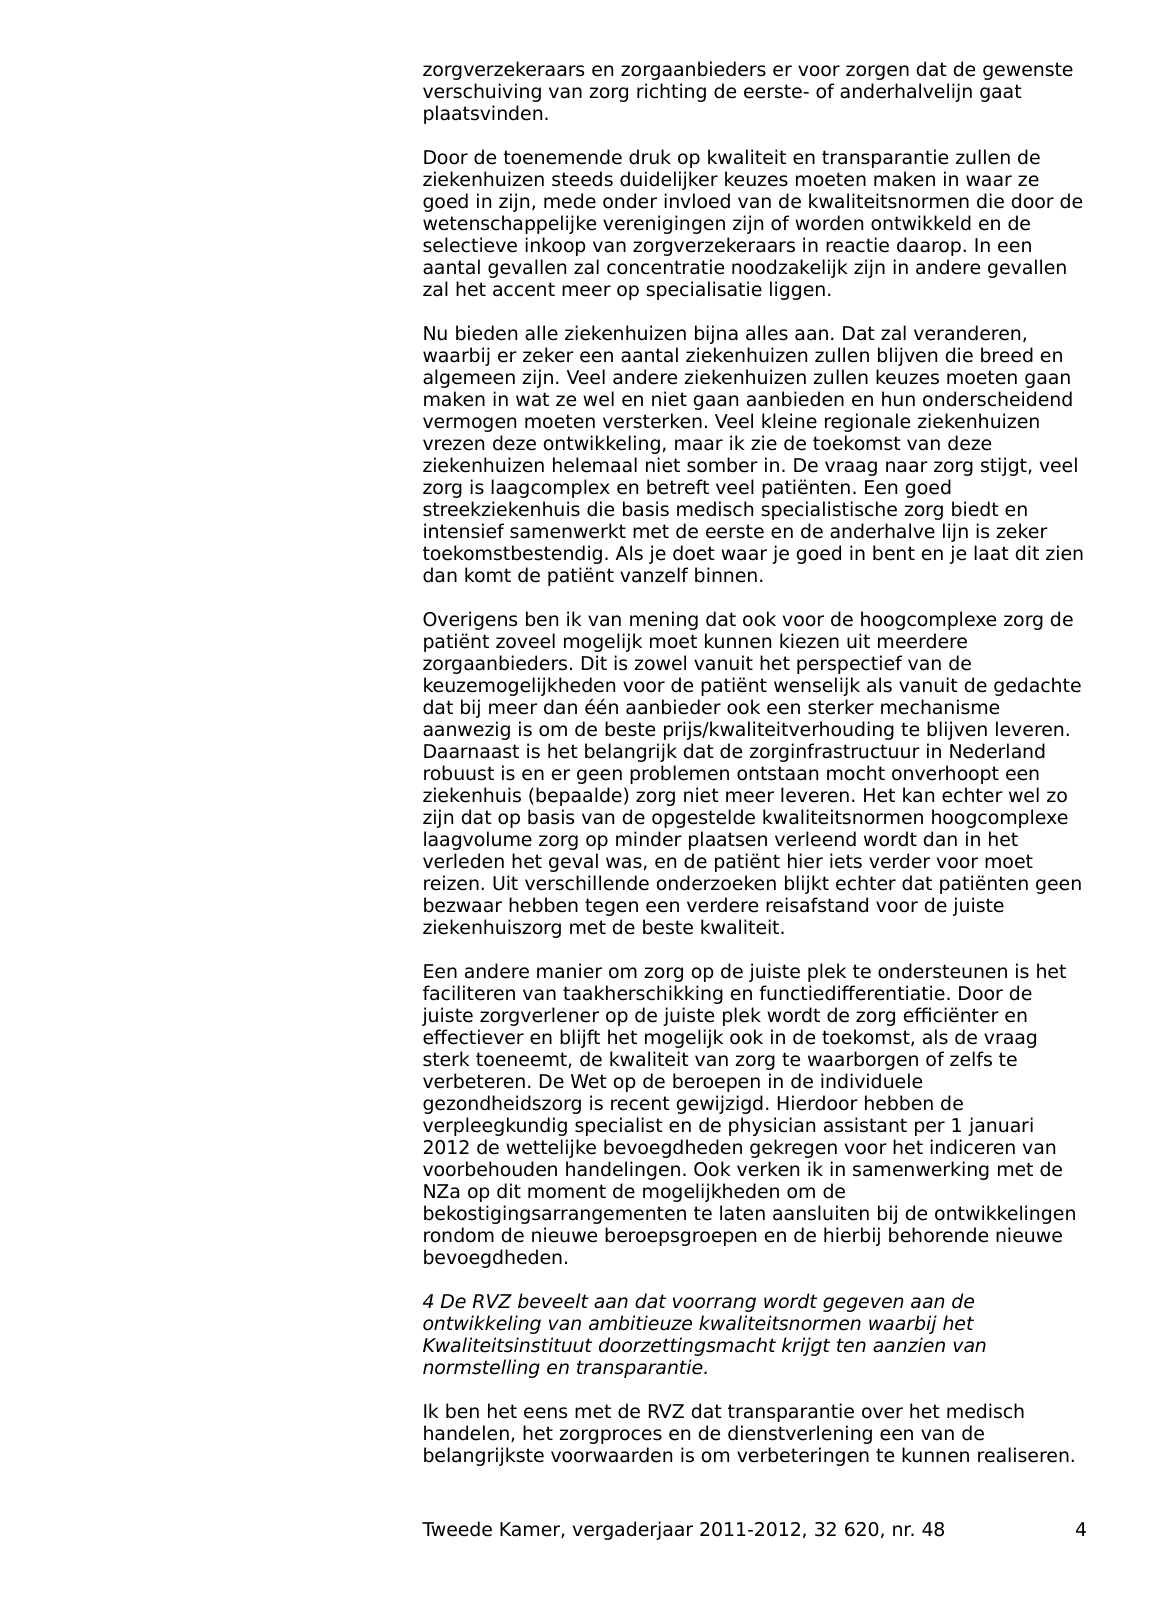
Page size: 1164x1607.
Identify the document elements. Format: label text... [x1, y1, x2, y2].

text Overigens ben ik van mening dat ook voor de hoogcomplexe zorg de patiënt zoveel mogelijk moet kunnen kiezen uit meerdere zorgaanbieders. Dit is zowel vanuit het perspectief van de keuzemogelijkheden voor de patiënt wenselijk als vanuit de gedachte dat bij meer dan één aanbieder ook een sterker mechanisme aanwezig is om de beste prijs/kwaliteitverhouding te blijven leveren. Daarnaast is het belangrijk dat de zorginfrastructuur in Nederland robuust is en er geen problemen ontstaan mocht onverhoopt een ziekenhuis (bepaalde) zorg niet meer leveren. Het kan echter wel zo zijn dat op basis van de opgestelde kwaliteitsnormen hoogcomplexe laagvolume zorg op minder plaatsen verleend wordt dan in het verleden het geval was, en de patiënt hier iets verder voor moet reizen. Uit verschillende onderzoeken blijkt echter dat patiënten geen bezwaar hebben tegen een verdere reisafstand voor de juiste ziekenhuiszorg met de beste kwaliteit. [422, 609, 1087, 939]
text Ik ben het eens met de RVZ dat transparantie over het medisch handelen, het zorgproces en de dienstverlening een van de belangrijkste voorwaarden is om verbeteringen te kunnen realiseren. [422, 1401, 1087, 1467]
text Een andere manier om zorg op de juiste plek te ondersteunen is het faciliteren van taakherschikking en functiedifferentiatie. Door de juiste zorgverlener op de juiste plek wordt de zorg efficiënter en effectiever en blijft het mogelijk ook in de toekomst, als de vraag sterk toeneemt, de kwaliteit van zorg te waarborgen of zelfs te verbeteren. De Wet op de beroepen in de individuele gezondheidszorg is recent gewijzigd. Hierdoor hebben de verpleegkundig specialist en de physician assistant per 1 januari 2012 de wettelijke bevoegdheden gekregen voor het indiceren van voorbehouden handelingen. Ook verken ik in samenwerking met de NZa op dit moment de mogelijkheden om de bekostigingsarrangementen te laten aansluiten bij de ontwikkelingen rondom de nieuwe beroepsgroepen en de hierbij behorende nieuwe bevoegdheden. [422, 961, 1087, 1269]
text Nu bieden alle ziekenhuizen bijna alles aan. Dat zal veranderen, waarbij er zeker een aantal ziekenhuizen zullen blijven die breed en algemeen zijn. Veel andere ziekenhuizen zullen keuzes moeten gaan maken in wat ze wel en niet gaan aanbieden en hun onderscheidend vermogen moeten versterken. Veel kleine regionale ziekenhuizen vrezen deze ontwikkeling, maar ik zie de toekomst van deze ziekenhuizen helemaal niet somber in. De vraag naar zorg stijgt, veel zorg is laagcomplex en betreft veel patiënten. Een goed streekziekenhuis die basis medisch specialistische zorg biedt en intensief samenwerkt met de eerste en de anderhalve lijn is zeker toekomstbestendig. Als je doet waar je goed in bent en je laat dit zien dan komt de patiënt vanzelf binnen. [422, 323, 1087, 587]
text Door de toenemende druk op kwaliteit en transparantie zullen de ziekenhuizen steeds duidelijker keuzes moeten maken in waar ze goed in zijn, mede onder invloed van de kwaliteitsnormen die door de wetenschappelijke verenigingen zijn of worden ontwikkeld en de selectieve inkoop van zorgverzekeraars in reactie daarop. In een aantal gevallen zal concentratie noodzakelijk zijn in andere gevallen zal het accent meer op specialisatie liggen. [422, 147, 1087, 301]
subtitle 4 De RVZ beveelt aan dat voorrang wordt gegeven aan de ontwikkeling van ambitieuze kwaliteitsnormen waarbij het Kwaliteitsinstituut doorzettingsmacht krijgt ten aanzien van normstelling en transparantie. [422, 1291, 1087, 1379]
text zorgverzekeraars en zorgaanbieders er voor zorgen dat de gewenste verschuiving van zorg richting de eerste- of anderhalvelijn gaat plaatsvinden. [422, 59, 1087, 125]
